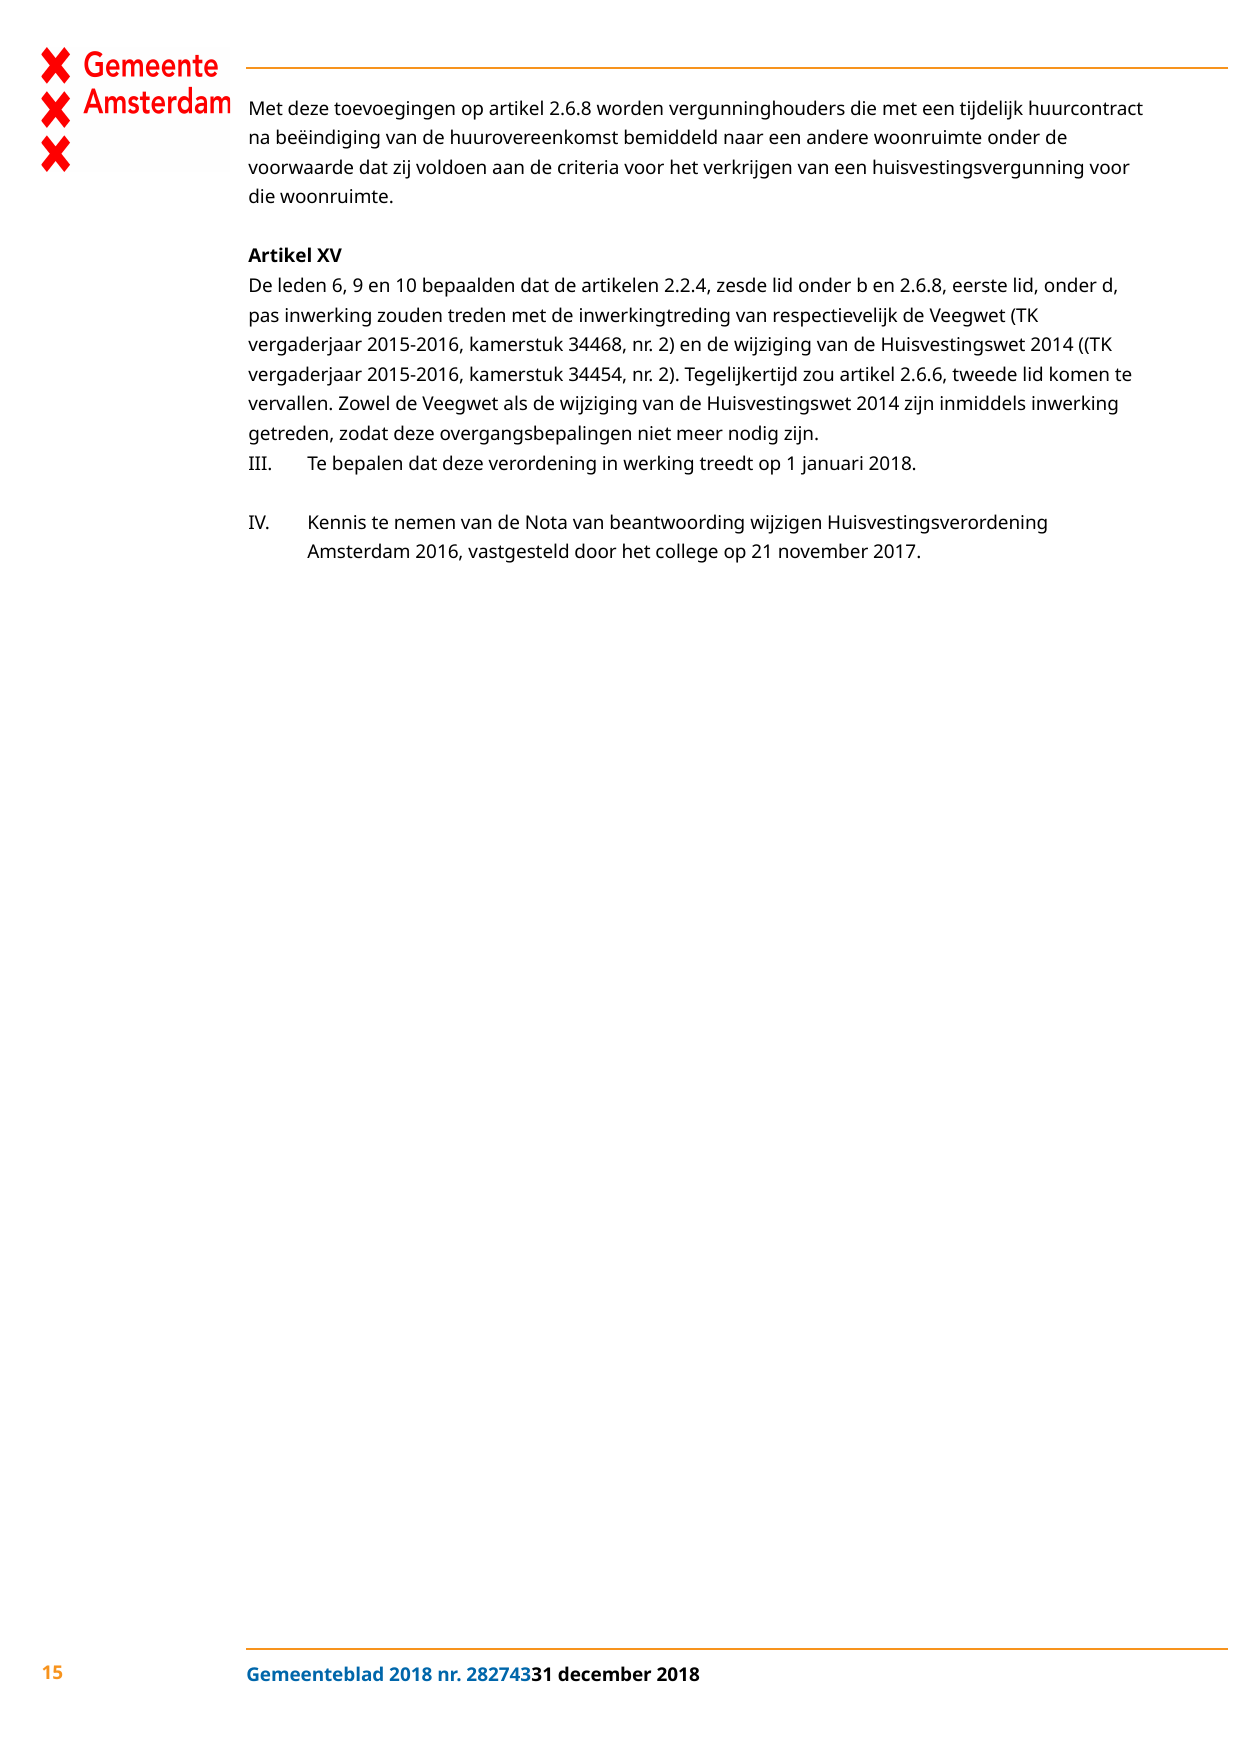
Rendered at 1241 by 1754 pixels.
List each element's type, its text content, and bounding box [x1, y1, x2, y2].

list Kennis te nemen van de Nota van beantwoording wijzigen Huisvestingsverordening Amsterdam 2016, vastgesteld door het college op 21 november 2017. [248, 509, 1152, 564]
list Te bepalen dat deze verordening in werking treedt op 1 januari 2018. [248, 450, 1152, 476]
picture [41, 47, 231, 172]
text De leden 6, 9 en 10 bepaalden dat de artikelen 2.2.4, zesde lid onder b en 2.6.8, eerste lid, onder d, pas inwerking zouden treden met de inwerkingtreding van respectievelijk de Veegwet (TK vergaderjaar 2015-2016, kamerstuk 34468, nr. 2) en de wijziging van de Huisvestingswet 2014 ((TK vergaderjaar 2015-2016, kamerstuk 34454, nr. 2). Tegelijkertijd zou artikel 2.6.6, tweede lid komen te vervallen. Zowel de Veegwet als de wijziging van de Huisvestingswet 2014 zijn inmiddels inwerking getreden, zodat deze overgangsbepalingen niet meer nodig zijn. [248, 272, 1152, 446]
text Met deze toevoegingen op artikel 2.6.8 worden vergunninghouders die met een tijdelijk huurcontract na beëindiging van de huurovereenkomst bemiddeld naar een andere woonruimte onder de voorwaarde dat zij voldoen aan de criteria voor het verkrijgen van een huisvestingsvergunning voor die woonruimte. [248, 95, 1152, 209]
text Artikel XV [248, 243, 1152, 268]
